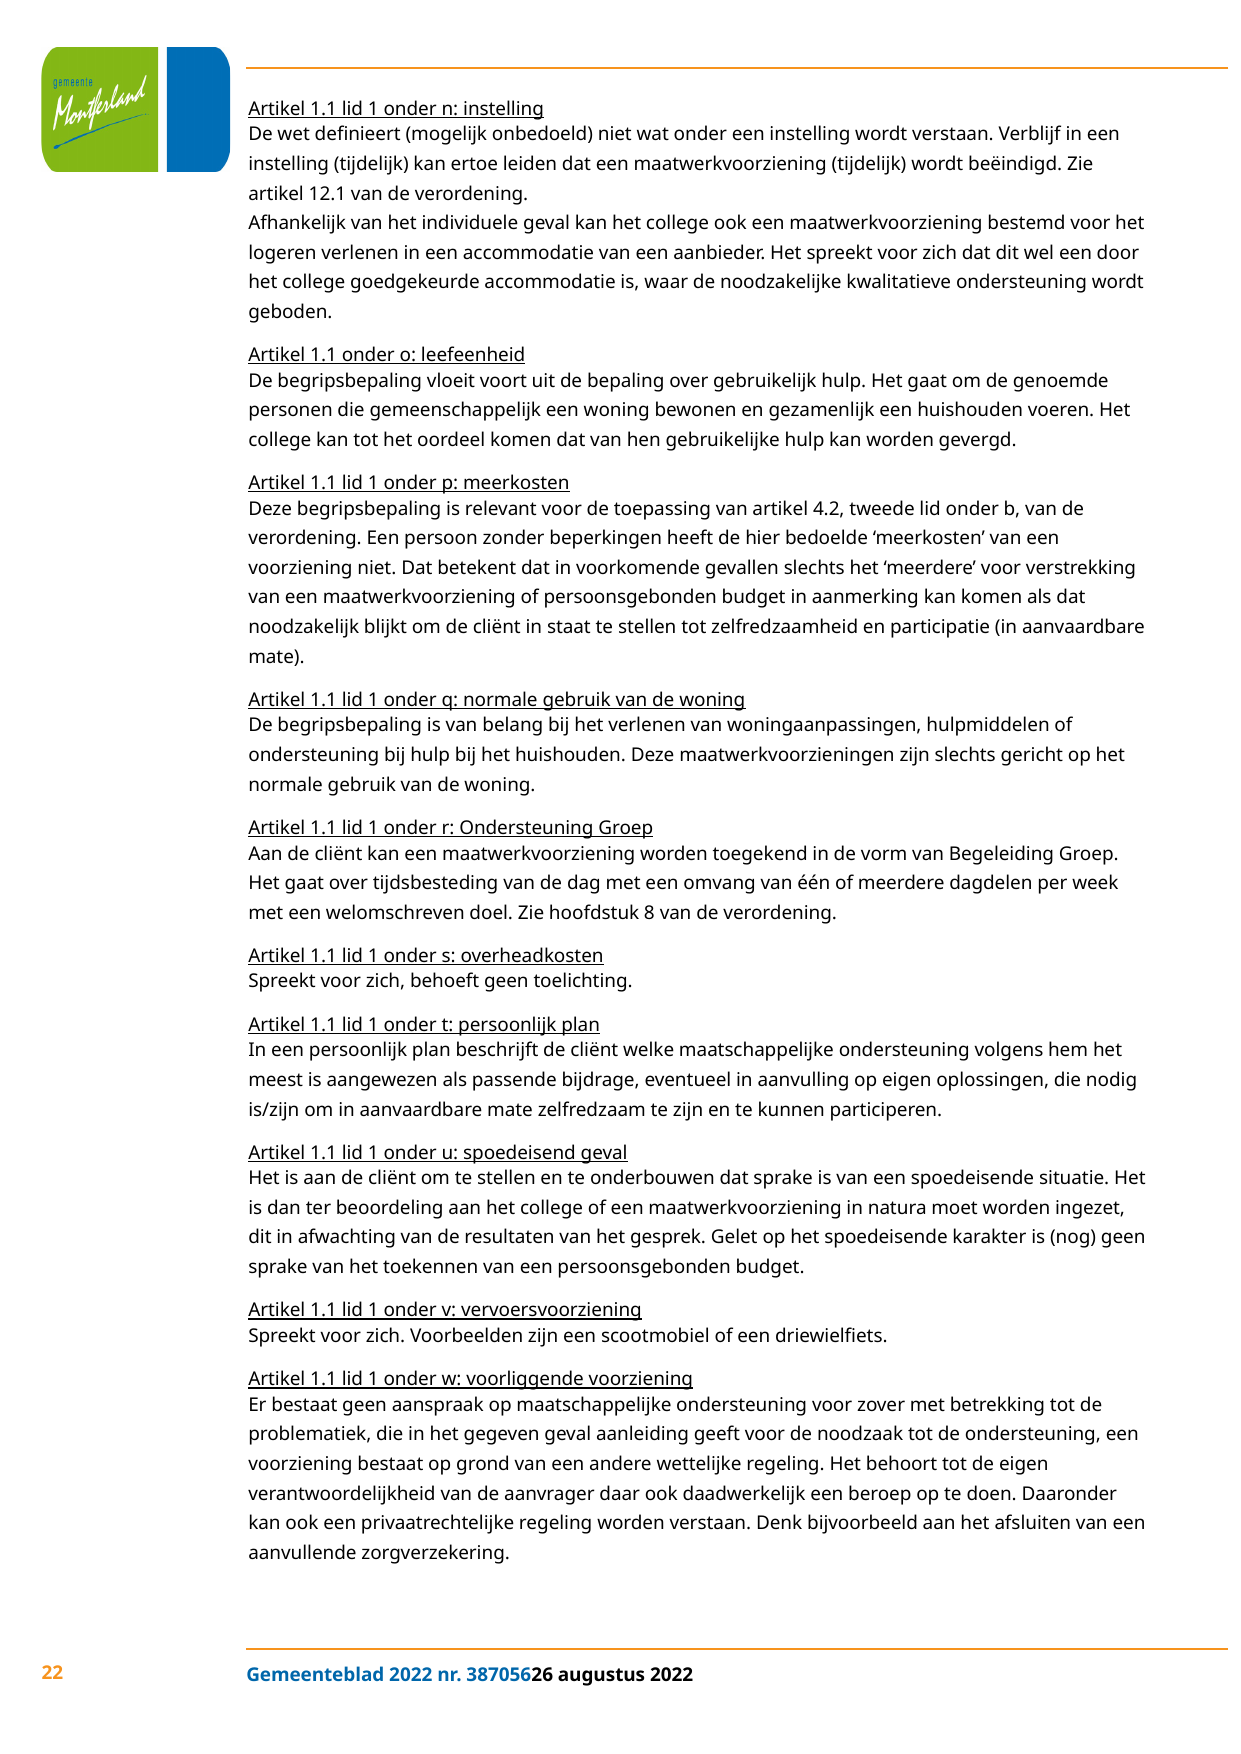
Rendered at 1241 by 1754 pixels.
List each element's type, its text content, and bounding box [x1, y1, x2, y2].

text Artikel 1.1 lid 1 onder r: Ondersteuning Groep [248, 814, 1152, 840]
text De wet definieert (mogelijk onbedoeld) niet wat onder een instelling wordt verstaan. Verblijf in een instelling (tijdelijk) kan ertoe leiden dat een maatwerkvoorziening (tijdelijk) wordt beëindigd. Zie artikel 12.1 van de verordening. [248, 121, 1152, 205]
text De begripsbepaling vloeit voort uit de bepaling over gebruikelijk hulp. Het gaat om de genoemde personen die gemeenschappelijk een woning bewonen en gezamenlijk een huishouden voeren. Het college kan tot het oordeel komen dat van hen gebruikelijke hulp kan worden gevergd. [248, 367, 1152, 452]
text De begripsbepaling is van belang bij het verlenen van woningaanpassingen, hulpmiddelen of ondersteuning bij hulp bij het huishouden. Deze maatwerkvoorzieningen zijn slechts gericht op het normale gebruik van de woning. [248, 712, 1152, 797]
text Artikel 1.1 lid 1 onder p: meerkosten [248, 469, 1152, 495]
text Aan de cliënt kan een maatwerkvoorziening worden toegekend in de vorm van Begeleiding Groep. Het gaat over tijdsbesteding van de dag met een omvang van één of meerdere dagdelen per week met een welomschreven doel. Zie hoofdstuk 8 van de verordening. [248, 840, 1152, 924]
text Het is aan de cliënt om te stellen en te onderbouwen dat sprake is van een spoedeisende situatie. Het is dan ter beoordeling aan het college of een maatwerkvoorziening in natura moet worden ingezet, dit in afwachting van de resultaten van het gesprek. Gelet op het spoedeisende karakter is (nog) geen sprake van het toekennen van een persoonsgebonden budget. [248, 1164, 1152, 1279]
text Spreekt voor zich. Voorbeelden zijn een scootmobiel of een driewielfiets. [248, 1322, 1152, 1348]
text Artikel 1.1 lid 1 onder w: voorliggende voorziening [248, 1365, 1152, 1391]
text Er bestaat geen aanspraak op maatschappelijke ondersteuning voor zover met betrekking tot de problematiek, die in het gegeven geval aanleiding geeft voor de noodzaak tot de ondersteuning, een voorziening bestaat op grond van een andere wettelijke regeling. Het behoort tot de eigen verantwoordelijkheid van de aanvrager daar ook daadwerkelijk een beroep op te doen. Daaronder kan ook een privaatrechtelijke regeling worden verstaan. Denk bijvoorbeeld aan het afsluiten van een aanvullende zorgverzekering. [248, 1391, 1152, 1565]
text Artikel 1.1 lid 1 onder n: instelling [248, 95, 1152, 121]
text Afhankelijk van het individuele geval kan het college ook een maatwerkvoorziening bestemd voor het logeren verlenen in een accommodatie van een aanbieder. Het spreekt voor zich dat dit wel een door het college goedgekeurde accommodatie is, waar de noodzakelijke kwalitatieve ondersteuning wordt geboden. [248, 209, 1152, 324]
text Spreekt voor zich, behoeft geen toelichting. [248, 968, 1152, 993]
text Artikel 1.1 onder o: leefeenheid [248, 341, 1152, 367]
text Artikel 1.1 lid 1 onder v: vervoersvoorziening [248, 1296, 1152, 1322]
text Artikel 1.1 lid 1 onder q: normale gebruik van de woning [248, 686, 1152, 712]
text Artikel 1.1 lid 1 onder u: spoedeisend geval [248, 1139, 1152, 1164]
text Artikel 1.1 lid 1 onder s: overheadkosten [248, 942, 1152, 968]
text Deze begripsbepaling is relevant voor de toepassing van artikel 4.2, tweede lid onder b, van de verordening. Een persoon zonder beperkingen heeft de hier bedoelde ‘meerkosten’ van een voorziening niet. Dat betekent dat in voorkomende gevallen slechts het ‘meerdere’ voor verstrekking van een maatwerkvoorziening of persoonsgebonden budget in aanmerking kan komen als dat noodzakelijk blijkt om de cliënt in staat te stellen tot zelfredzaamheid en participatie (in aanvaardbare mate). [248, 495, 1152, 668]
text Artikel 1.1 lid 1 onder t: persoonlijk plan [248, 1011, 1152, 1037]
picture [41, 47, 231, 172]
text In een persoonlijk plan beschrijft de cliënt welke maatschappelijke ondersteuning volgens hem het meest is aangewezen als passende bijdrage, eventueel in aanvulling op eigen oplossingen, die nodig is/zijn om in aanvaardbare mate zelfredzaam te zijn en te kunnen participeren. [248, 1037, 1152, 1121]
